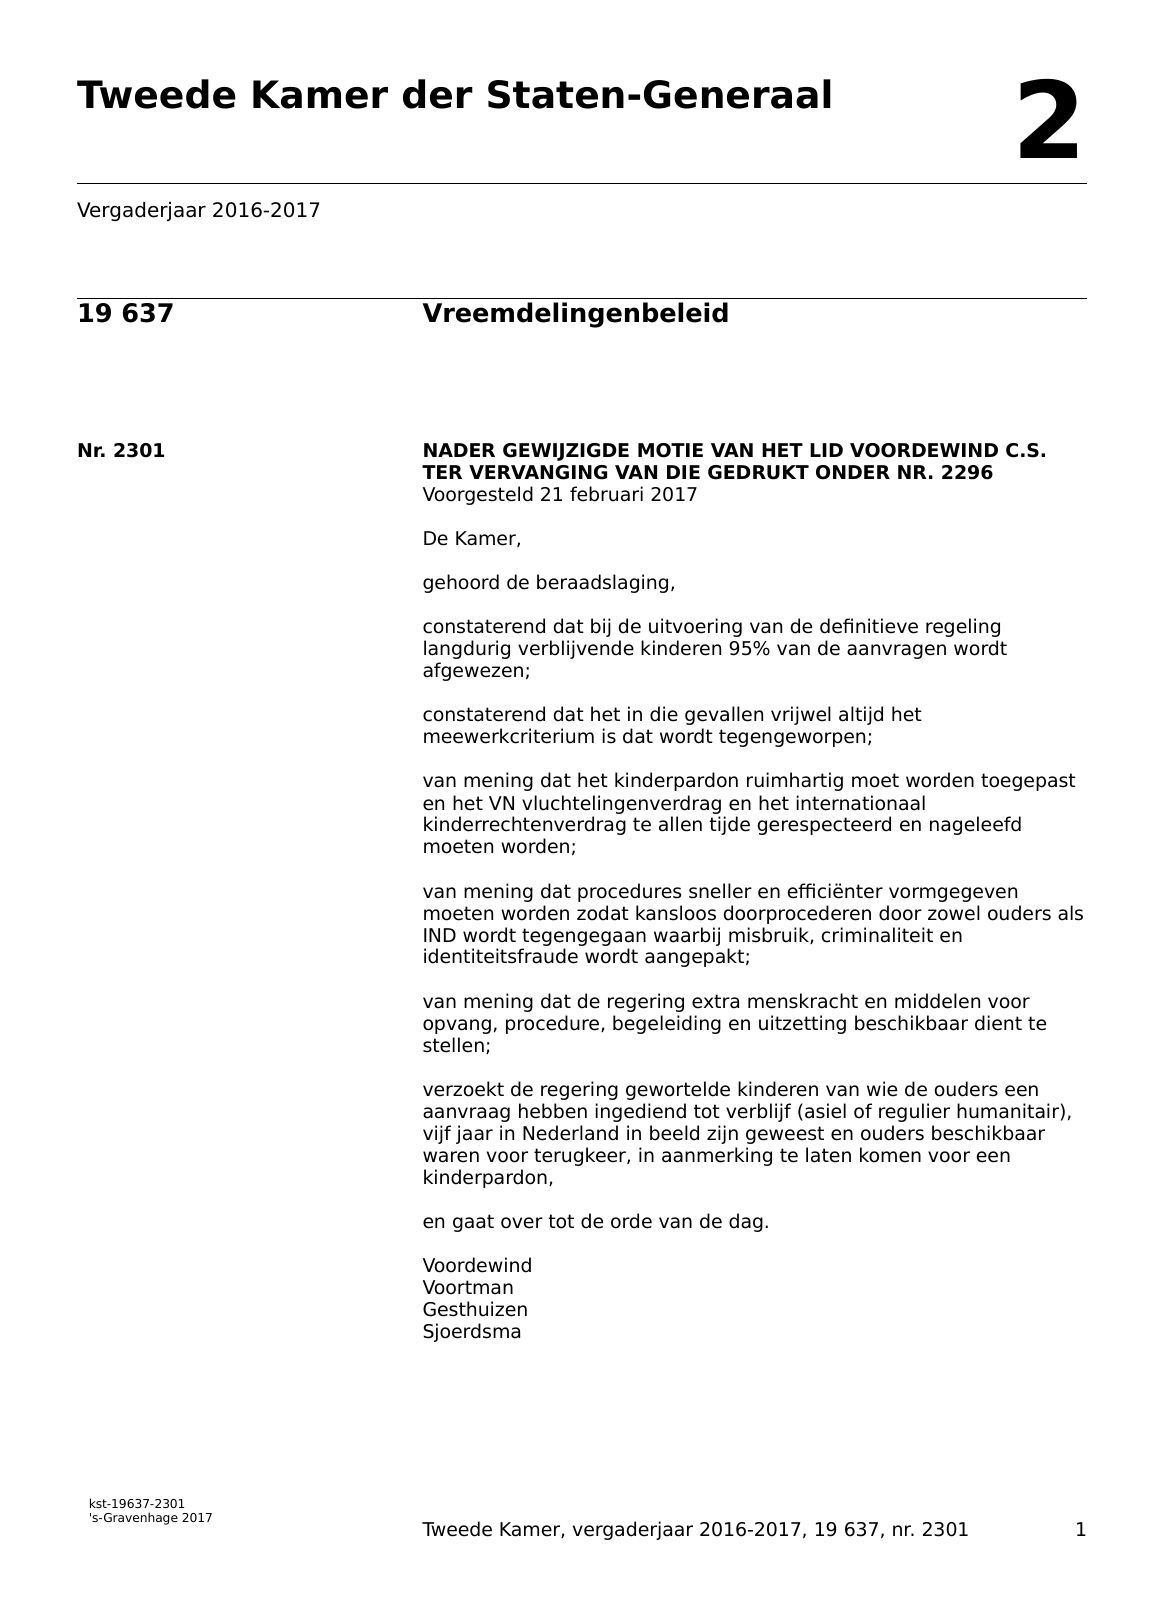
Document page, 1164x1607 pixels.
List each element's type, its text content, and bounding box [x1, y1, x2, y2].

text Voortman [422, 1277, 1087, 1299]
text Gesthuizen [422, 1299, 1087, 1321]
table_cell Vergaderjaar 2016-2017 [77, 184, 1087, 298]
text Sjoerdsma [422, 1321, 1087, 1343]
text van mening dat het kinderpardon ruimhartig moet worden toegepast en het VN vluchtelingenverdrag en het internationaal kinderrechtenverdrag te allen tijde gerespecteerd en nageleefd moeten worden; [422, 770, 1087, 858]
text kst-19637-2301 [88, 1497, 323, 1511]
subtitle Nr. 2301 NADER GEWIJZIGDE MOTIE VAN HET LID VOORDEWIND C.S. TER VERVANGING VAN DIE GEDRUKT ONDER NR. 2296 [77, 440, 1087, 484]
text van mening dat de regering extra menskracht en middelen voor opvang, procedure, begeleiding en uitzetting beschikbaar dient te stellen; [422, 991, 1087, 1057]
text gehoord de beraadslaging, [422, 572, 1087, 594]
text 's-Gravenhage 2017 [88, 1511, 323, 1525]
text van mening dat procedures sneller en efficiënter vormgegeven moeten worden zodat kansloos doorprocederen door zowel ouders als IND wordt tegengegaan waarbij misbruik, criminaliteit en identiteitsfraude wordt aangepakt; [422, 881, 1087, 968]
table_header Tweede Kamer der Staten-Generaal [77, 59, 886, 183]
subtitle 19 637 Vreemdelingenbeleid [77, 299, 1087, 329]
text constaterend dat bij de uitvoering van de definitieve regeling langdurig verblijvende kinderen 95% van de aanvragen wordt afgewezen; [422, 616, 1087, 682]
text en gaat over tot de orde van de dag. [422, 1211, 1087, 1233]
text verzoekt de regering gewortelde kinderen van wie de ouders een aanvraag hebben ingediend tot verblijf (asiel of regulier humanitair), vijf jaar in Nederland in beeld zijn geweest en ouders beschikbaar waren voor terugkeer, in aanmerking te laten komen voor een kinderpardon, [422, 1079, 1087, 1189]
text constaterend dat het in die gevallen vrijwel altijd het meewerkcriterium is dat wordt tegengeworpen; [422, 704, 1087, 748]
text Voordewind [422, 1255, 1087, 1277]
text De Kamer, [422, 528, 1087, 550]
table_header 2 [886, 59, 1087, 183]
text Voorgesteld 21 februari 2017 [422, 484, 1087, 506]
